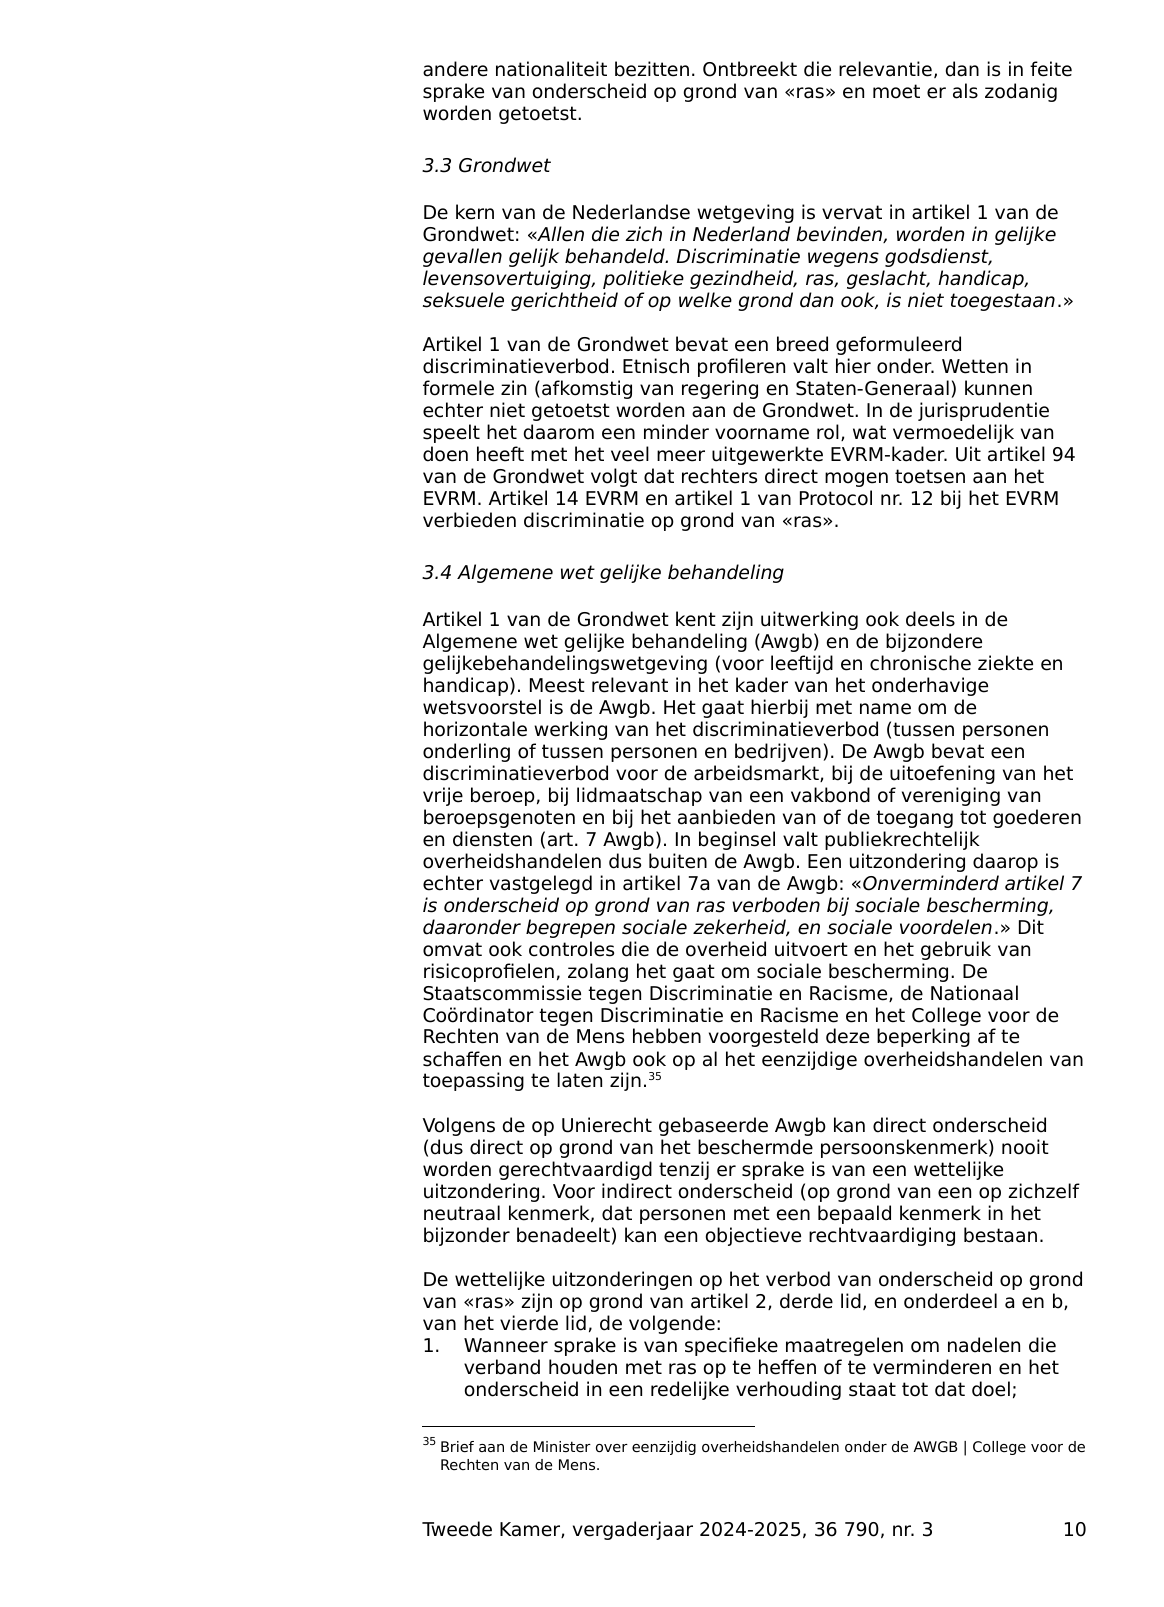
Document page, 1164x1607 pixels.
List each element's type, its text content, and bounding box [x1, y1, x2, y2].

text andere nationaliteit bezitten. Ontbreekt die relevantie, dan is in feite sprake van onderscheid op grond van «ras» en moet er als zodanig worden getoetst. [422, 59, 1087, 125]
text Volgens de op Unierecht gebaseerde Awgb kan direct onderscheid (dus direct op grond van het beschermde persoonskenmerk) nooit worden gerechtvaardigd tenzij er sprake is van een wettelijke uitzondering. Voor indirect onderscheid (op grond van een op zichzelf neutraal kenmerk, dat personen met een bepaald kenmerk in het bijzonder benadeelt) kan een objectieve rechtvaardiging bestaan. [422, 1114, 1087, 1246]
text De kern van de Nederlandse wetgeving is vervat in artikel 1 van de Grondwet: «Allen die zich in Nederland bevinden, worden in gelijke gevallen gelijk behandeld. Discriminatie wegens godsdienst, levensovertuiging, politieke gezindheid, ras, geslacht, handicap, seksuele gerichtheid of op welke grond dan ook, is niet toegestaan.» [422, 202, 1087, 312]
text Brief aan de Minister over eenzijdig overheidshandelen onder de AWGB | College voor de Rechten van de Mens. [422, 1435, 1087, 1474]
text De wettelijke uitzonderingen op het verbod van onderscheid op grond van «ras» zijn op grond van artikel 2, derde lid, en onderdeel a en b, van het vierde lid, de volgende: [422, 1269, 1087, 1334]
text Artikel 1 van de Grondwet bevat een breed geformuleerd discriminatieverbod. Etnisch profileren valt hier onder. Wetten in formele zin (afkomstig van regering en Staten-Generaal) kunnen echter niet getoetst worden aan de Grondwet. In de jurisprudentie speelt het daarom een minder voorname rol, wat vermoedelijk van doen heeft met het veel meer uitgewerkte EVRM-kader. Uit artikel 94 van de Grondwet volgt dat rechters direct mogen toetsen aan het EVRM. Artikel 14 EVRM en artikel 1 van Protocol nr. 12 bij het EVRM verbieden discriminatie op grond van «ras». [422, 334, 1087, 532]
subtitle 3.4 Algemene wet gelijke behandeling [422, 562, 1087, 584]
subtitle 3.3 Grondwet [422, 155, 1087, 177]
text Artikel 1 van de Grondwet kent zijn uitwerking ook deels in de Algemene wet gelijke behandeling (Awgb) en de bijzondere gelijkebehandelingswetgeving (voor leeftijd en chronische ziekte en handicap). Meest relevant in het kader van het onderhavige wetsvoorstel is de Awgb. Het gaat hierbij met name om de horizontale werking van het discriminatieverbod (tussen personen onderling of tussen personen en bedrijven). De Awgb bevat een discriminatieverbod voor de arbeidsmarkt, bij de uitoefening van het vrije beroep, bij lidmaatschap van een vakbond of vereniging van beroepsgenoten en bij het aanbieden van of de toegang tot goederen en diensten (art. 7 Awgb). In beginsel valt publiekrechtelijk overheidshandelen dus buiten de Awgb. Een uitzondering daarop is echter vastgelegd in artikel 7a van de Awgb: «Onverminderd artikel 7 is onderscheid op grond van ras verboden bij sociale bescherming, daaronder begrepen sociale zekerheid, en sociale voordelen.» Dit omvat ook controles die de overheid uitvoert en het gebruik van risicoprofielen, zolang het gaat om sociale bescherming. De Staatscommissie tegen Discriminatie en Racisme, de Nationaal Coördinator tegen Discriminatie en Racisme en het College voor de Rechten van de Mens hebben voorgesteld deze beperking af te schaffen en het Awgb ook op al het eenzijdige overheidshandelen van toepassing te laten zijn. [422, 609, 1087, 1092]
text 1. Wanneer sprake is van specifieke maatregelen om nadelen die verband houden met ras op te heffen of te verminderen en het onderscheid in een redelijke verhouding staat tot dat doel; [422, 1334, 1087, 1401]
